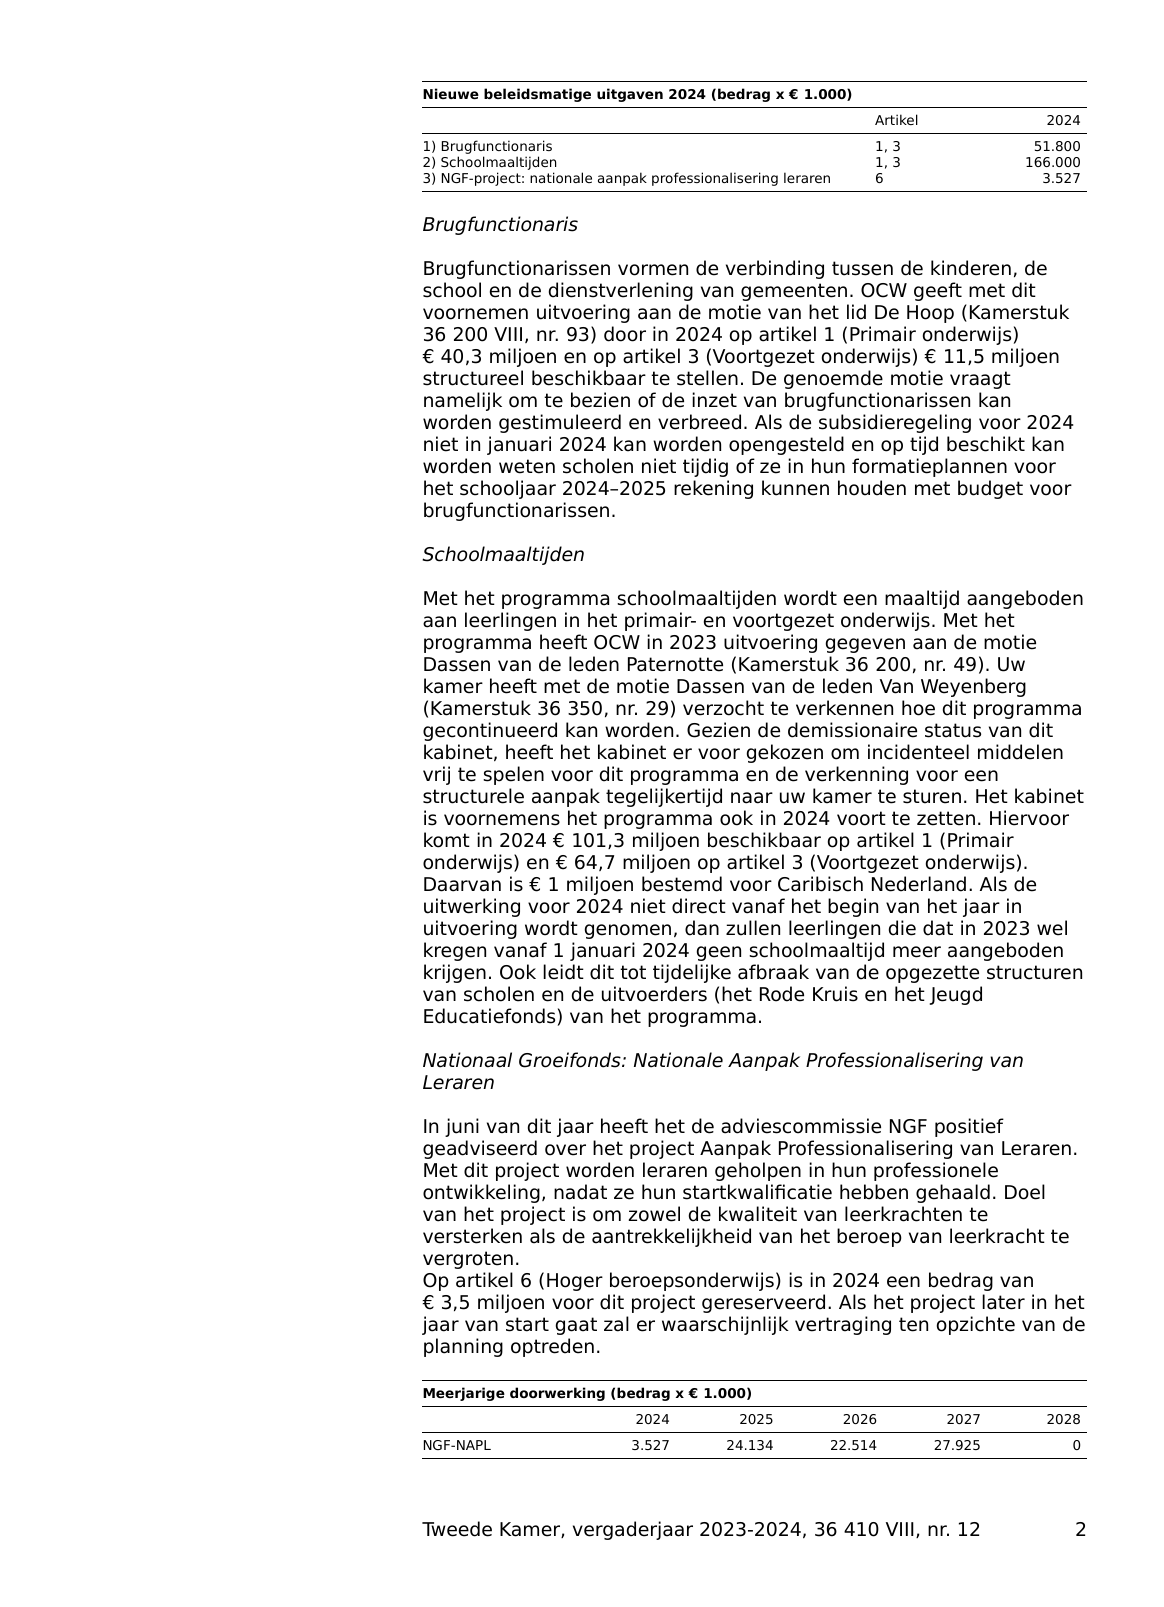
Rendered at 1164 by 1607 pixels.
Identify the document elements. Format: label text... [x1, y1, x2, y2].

table_cell 2027 [883, 1407, 987, 1432]
table_header Nieuwe beleidsmatige uitgaven 2024 (bedrag x € 1.000) [422, 82, 1087, 107]
table_cell 3) NGF-project: nationale aanpak professionalisering leraren [422, 170, 869, 191]
table_cell [422, 1407, 572, 1432]
table_cell 2) Schoolmaaltijden [422, 155, 869, 170]
table_cell 3.527 [945, 170, 1087, 191]
table_cell 24.134 [676, 1433, 779, 1458]
table_cell 2028 [987, 1407, 1087, 1432]
subtitle Schoolmaaltijden [422, 544, 1087, 566]
table_cell 0 [987, 1433, 1087, 1458]
subtitle Nationaal Groeifonds: Nationale Aanpak Professionalisering van Leraren [422, 1050, 1087, 1094]
text Op artikel 6 (Hoger beroepsonderwijs) is in 2024 een bedrag van € 3,5 miljoen voor dit project gereserveerd. Als het project later in het jaar van start gaat zal er waarschijnlijk vertraging ten opzichte van de planning optreden. [422, 1270, 1087, 1358]
table_cell 2025 [676, 1407, 779, 1432]
table_header Meerjarige doorwerking (bedrag x € 1.000) [422, 1381, 1087, 1406]
text Brugfunctionarissen vormen de verbinding tussen de kinderen, de school en de dienstverlening van gemeenten. OCW geeft met dit voornemen uitvoering aan de motie van het lid De Hoop (Kamerstuk 36 200 VIII, nr. 93) door in 2024 op artikel 1 (Primair onderwijs) € 40,3 miljoen en op artikel 3 (Voortgezet onderwijs) € 11,5 miljoen structureel beschikbaar te stellen. De genoemde motie vraagt namelijk om te bezien of de inzet van brugfunctionarissen kan worden gestimuleerd en verbreed. Als de subsidieregeling voor 2024 niet in januari 2024 kan worden opengesteld en op tijd beschikt kan worden weten scholen niet tijdig of ze in hun formatieplannen voor het schooljaar 2024–2025 rekening kunnen houden met budget voor brugfunctionarissen. [422, 258, 1087, 522]
table_cell 1, 3 [869, 134, 945, 155]
table_cell 2024 [572, 1407, 676, 1432]
table_cell 6 [869, 170, 945, 191]
table_cell 22.514 [779, 1433, 883, 1458]
table_cell 1, 3 [869, 155, 945, 170]
table_cell 166.000 [945, 155, 1087, 170]
table_cell 2024 [945, 108, 1087, 133]
table_cell 51.800 [945, 134, 1087, 155]
table_cell Artikel [869, 108, 945, 133]
text In juni van dit jaar heeft het de adviescommissie NGF positief geadviseerd over het project Aanpak Professionalisering van Leraren. Met dit project worden leraren geholpen in hun professionele ontwikkeling, nadat ze hun startkwalificatie hebben gehaald. Doel van het project is om zowel de kwaliteit van leerkrachten te versterken als de aantrekkelijkheid van het beroep van leerkracht te vergroten. [422, 1116, 1087, 1270]
table_cell 3.527 [572, 1433, 676, 1458]
table_cell 2026 [779, 1407, 883, 1432]
table_cell NGF-NAPL [422, 1433, 572, 1458]
table_cell 27.925 [883, 1433, 987, 1458]
text Met het programma schoolmaaltijden wordt een maaltijd aangeboden aan leerlingen in het primair- en voortgezet onderwijs. Met het programma heeft OCW in 2023 uitvoering gegeven aan de motie Dassen van de leden Paternotte (Kamerstuk 36 200, nr. 49). Uw kamer heeft met de motie Dassen van de leden Van Weyenberg (Kamerstuk 36 350, nr. 29) verzocht te verkennen hoe dit programma gecontinueerd kan worden. Gezien de demissionaire status van dit kabinet, heeft het kabinet er voor gekozen om incidenteel middelen vrij te spelen voor dit programma en de verkenning voor een structurele aanpak tegelijkertijd naar uw kamer te sturen. Het kabinet is voornemens het programma ook in 2024 voort te zetten. Hiervoor komt in 2024 € 101,3 miljoen beschikbaar op artikel 1 (Primair onderwijs) en € 64,7 miljoen op artikel 3 (Voortgezet onderwijs). Daarvan is € 1 miljoen bestemd voor Caribisch Nederland. Als de uitwerking voor 2024 niet direct vanaf het begin van het jaar in uitvoering wordt genomen, dan zullen leerlingen die dat in 2023 wel kregen vanaf 1 januari 2024 geen schoolmaaltijd meer aangeboden krijgen. Ook leidt dit tot tijdelijke afbraak van de opgezette structuren van scholen en de uitvoerders (het Rode Kruis en het Jeugd Educatiefonds) van het programma. [422, 588, 1087, 1028]
table_cell 1) Brugfunctionaris [422, 134, 869, 155]
table_cell [422, 108, 869, 133]
subtitle Brugfunctionaris [422, 214, 1087, 236]
